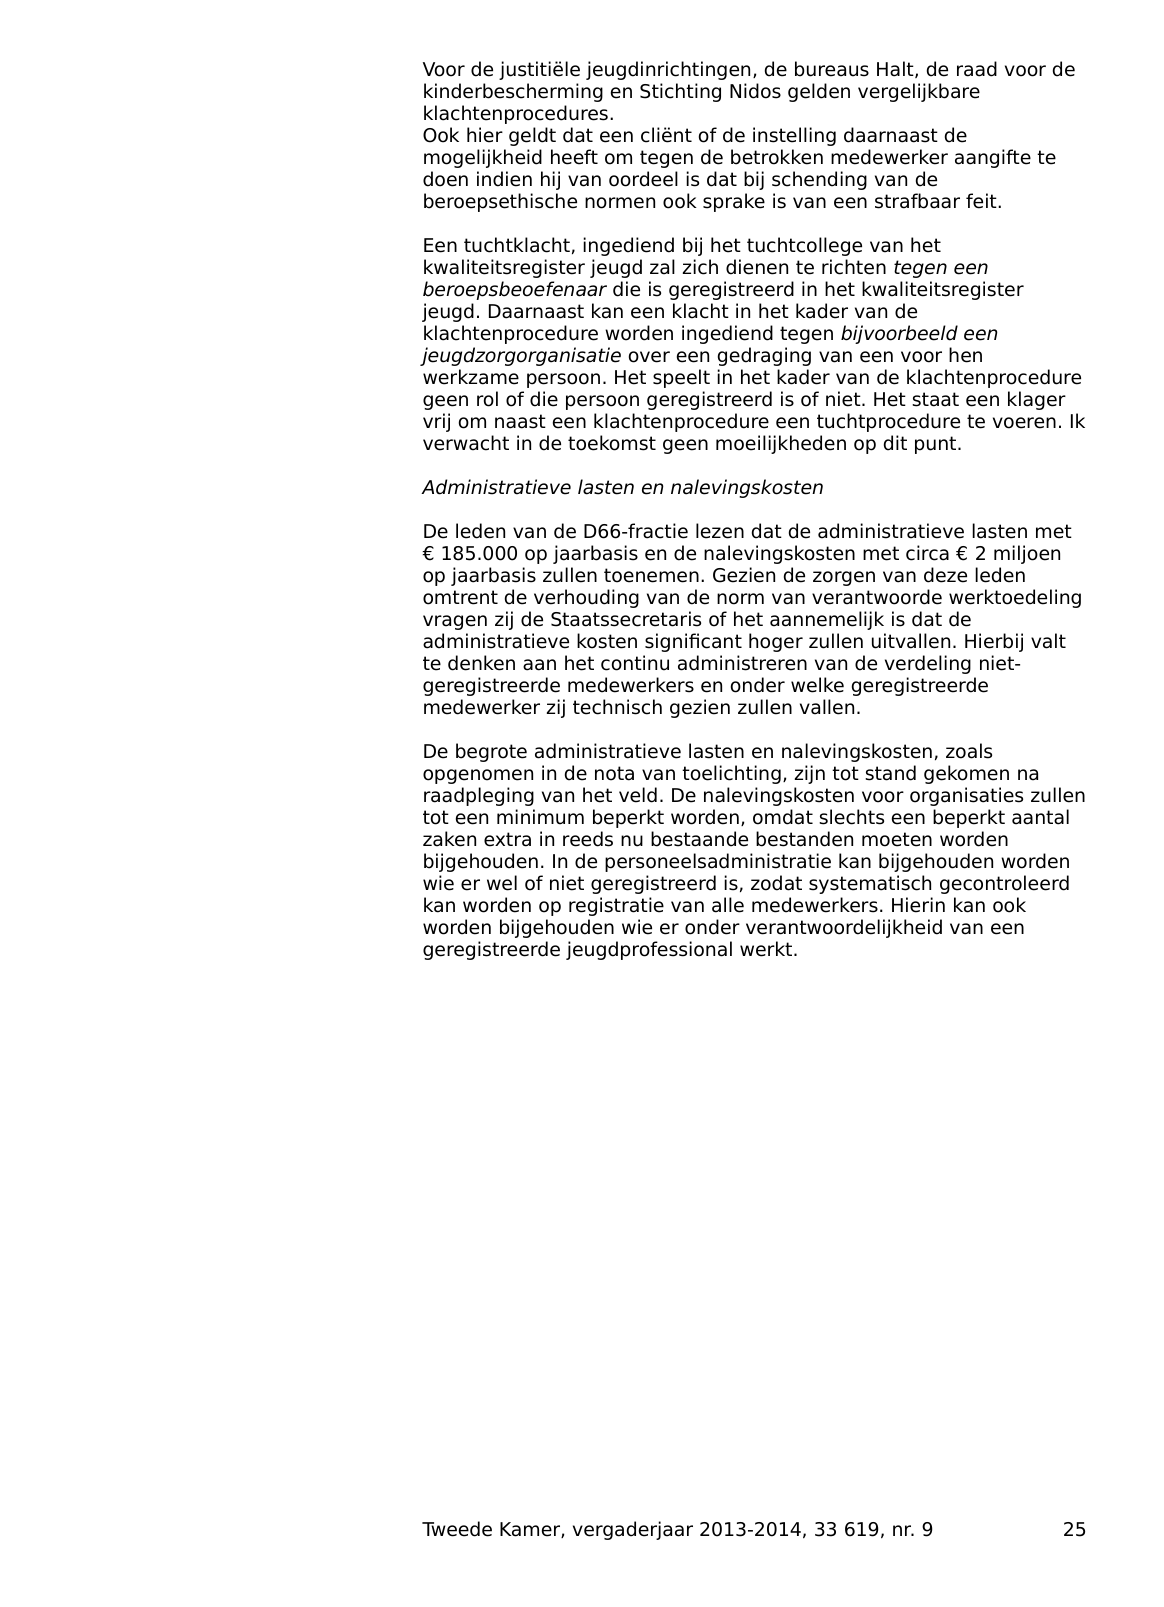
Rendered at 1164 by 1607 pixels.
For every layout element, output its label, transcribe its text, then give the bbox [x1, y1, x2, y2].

text Voor de justitiële jeugdinrichtingen, de bureaus Halt, de raad voor de kinderbescherming en Stichting Nidos gelden vergelijkbare klachtenprocedures. [422, 59, 1087, 125]
text Een tuchtklacht, ingediend bij het tuchtcollege van het kwaliteitsregister jeugd zal zich dienen te richten tegen een beroepsbeoefenaar die is geregistreerd in het kwaliteitsregister jeugd. Daarnaast kan een klacht in het kader van de klachtenprocedure worden ingediend tegen bijvoorbeeld een jeugdzorgorganisatie over een gedraging van een voor hen werkzame persoon. Het speelt in het kader van de klachtenprocedure geen rol of die persoon geregistreerd is of niet. Het staat een klager vrij om naast een klachtenprocedure een tuchtprocedure te voeren. Ik verwacht in de toekomst geen moeilijkheden op dit punt. [422, 235, 1087, 455]
text De begrote administratieve lasten en nalevingskosten, zoals opgenomen in de nota van toelichting, zijn tot stand gekomen na raadpleging van het veld. De nalevingskosten voor organisaties zullen tot een minimum beperkt worden, omdat slechts een beperkt aantal zaken extra in reeds nu bestaande bestanden moeten worden bijgehouden. In de personeelsadministratie kan bijgehouden worden wie er wel of niet geregistreerd is, zodat systematisch gecontroleerd kan worden op registratie van alle medewerkers. Hierin kan ook worden bijgehouden wie er onder verantwoordelijkheid van een geregistreerde jeugdprofessional werkt. [422, 741, 1087, 961]
subtitle Administratieve lasten en nalevingskosten [422, 477, 1087, 499]
text De leden van de D66-fractie lezen dat de administratieve lasten met € 185.000 op jaarbasis en de nalevingskosten met circa € 2 miljoen op jaarbasis zullen toenemen. Gezien de zorgen van deze leden omtrent de verhouding van de norm van verantwoorde werktoedeling vragen zij de Staatssecretaris of het aannemelijk is dat de administratieve kosten significant hoger zullen uitvallen. Hierbij valt te denken aan het continu administreren van de verdeling niet-geregistreerde medewerkers en onder welke geregistreerde medewerker zij technisch gezien zullen vallen. [422, 521, 1087, 719]
text Ook hier geldt dat een cliënt of de instelling daarnaast de mogelijkheid heeft om tegen de betrokken medewerker aangifte te doen indien hij van oordeel is dat bij schending van de beroepsethische normen ook sprake is van een strafbaar feit. [422, 125, 1087, 213]
